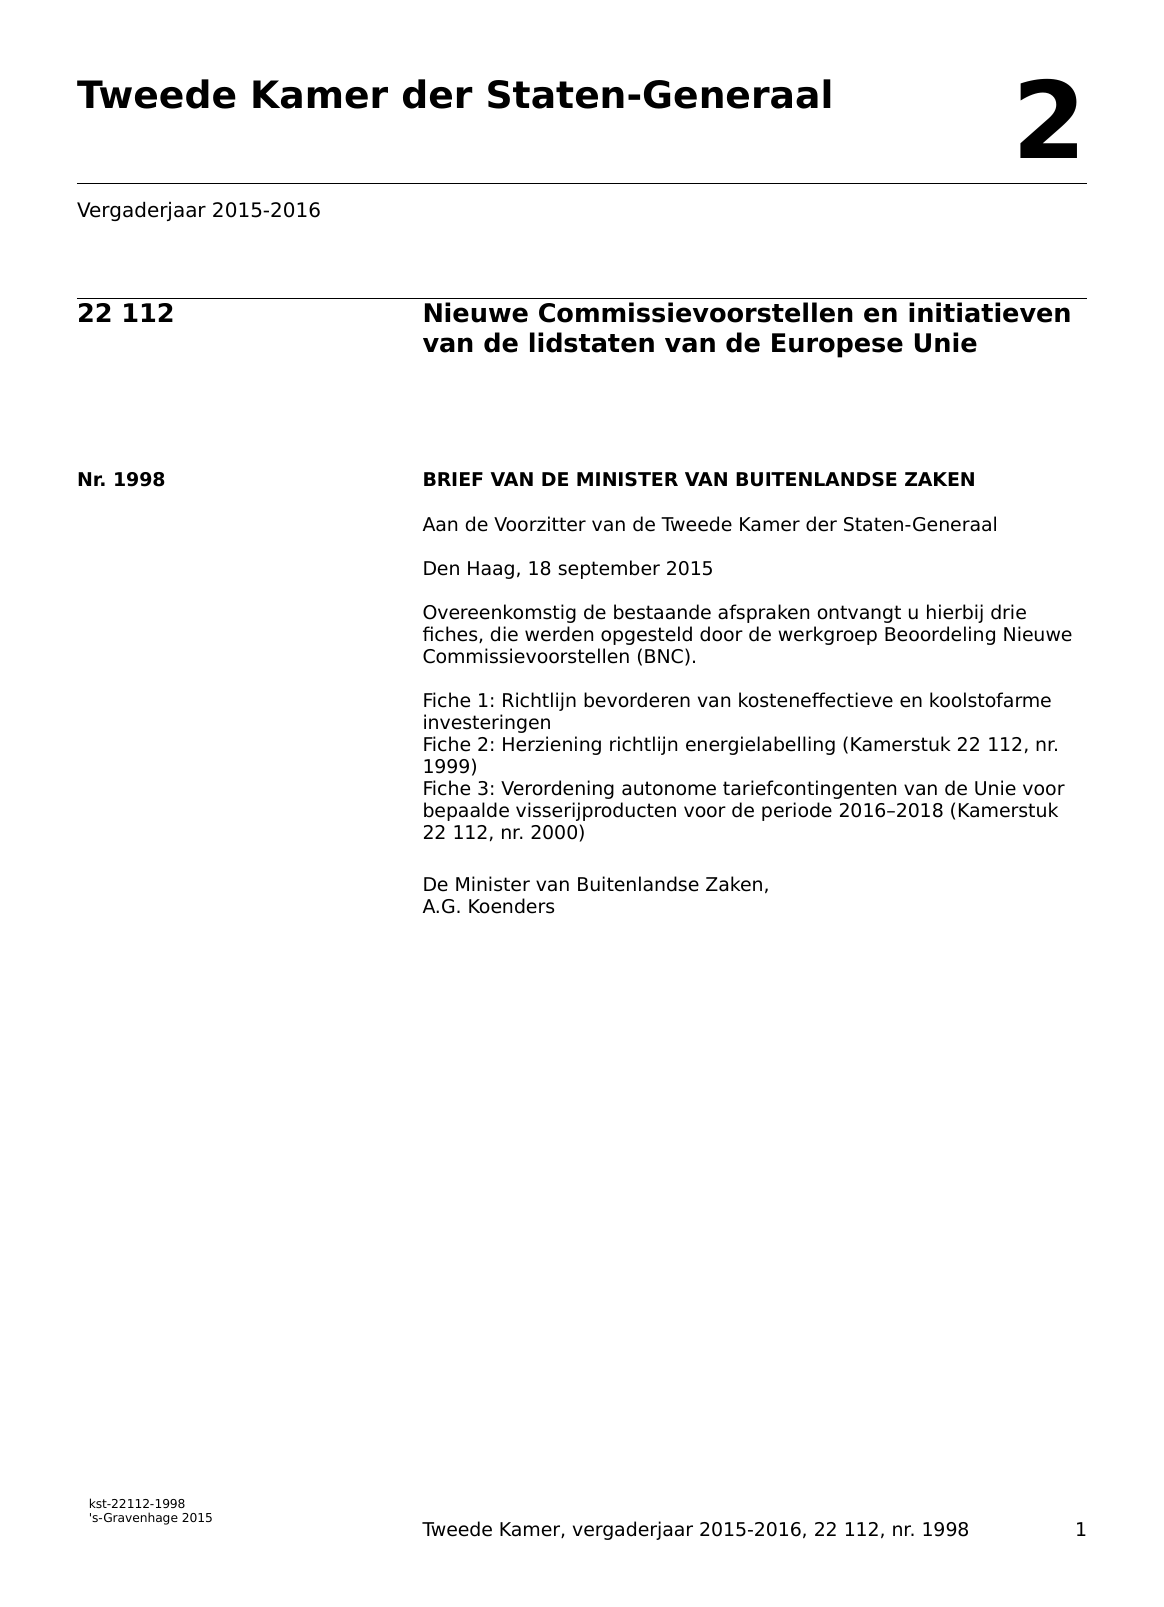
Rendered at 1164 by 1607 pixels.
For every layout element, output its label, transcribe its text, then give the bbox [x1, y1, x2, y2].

text Fiche 3: Verordening autonome tariefcontingenten van de Unie voor bepaalde visserijproducten voor de periode 2016–2018 (Kamerstuk 22 112, nr. 2000) [422, 778, 1087, 844]
table_header 2 [886, 59, 1087, 183]
text kst-22112-1998 [88, 1497, 323, 1511]
text Den Haag, 18 september 2015 [422, 558, 1087, 580]
text Fiche 2: Herziening richtlijn energielabelling (Kamerstuk 22 112, nr. 1999) [422, 734, 1087, 778]
text Fiche 1: Richtlijn bevorderen van kosteneffectieve en koolstofarme investeringen [422, 690, 1087, 734]
table_header Tweede Kamer der Staten-Generaal [77, 59, 886, 183]
table_cell Vergaderjaar 2015-2016 [77, 184, 1087, 298]
text De Minister van Buitenlandse Zaken, A.G. Koenders [422, 874, 1087, 918]
text Overeenkomstig de bestaande afspraken ontvangt u hierbij drie fiches, die werden opgesteld door de werkgroep Beoordeling Nieuwe Commissievoorstellen (BNC). [422, 602, 1087, 668]
subtitle 22 112 Nieuwe Commissievoorstellen en initiatieven van de lidstaten van de Europese Unie [77, 299, 1087, 358]
subtitle Nr. 1998 BRIEF VAN DE MINISTER VAN BUITENLANDSE ZAKEN [77, 469, 1087, 491]
text Aan de Voorzitter van de Tweede Kamer der Staten-Generaal [422, 513, 1087, 536]
text 's-Gravenhage 2015 [88, 1511, 323, 1525]
